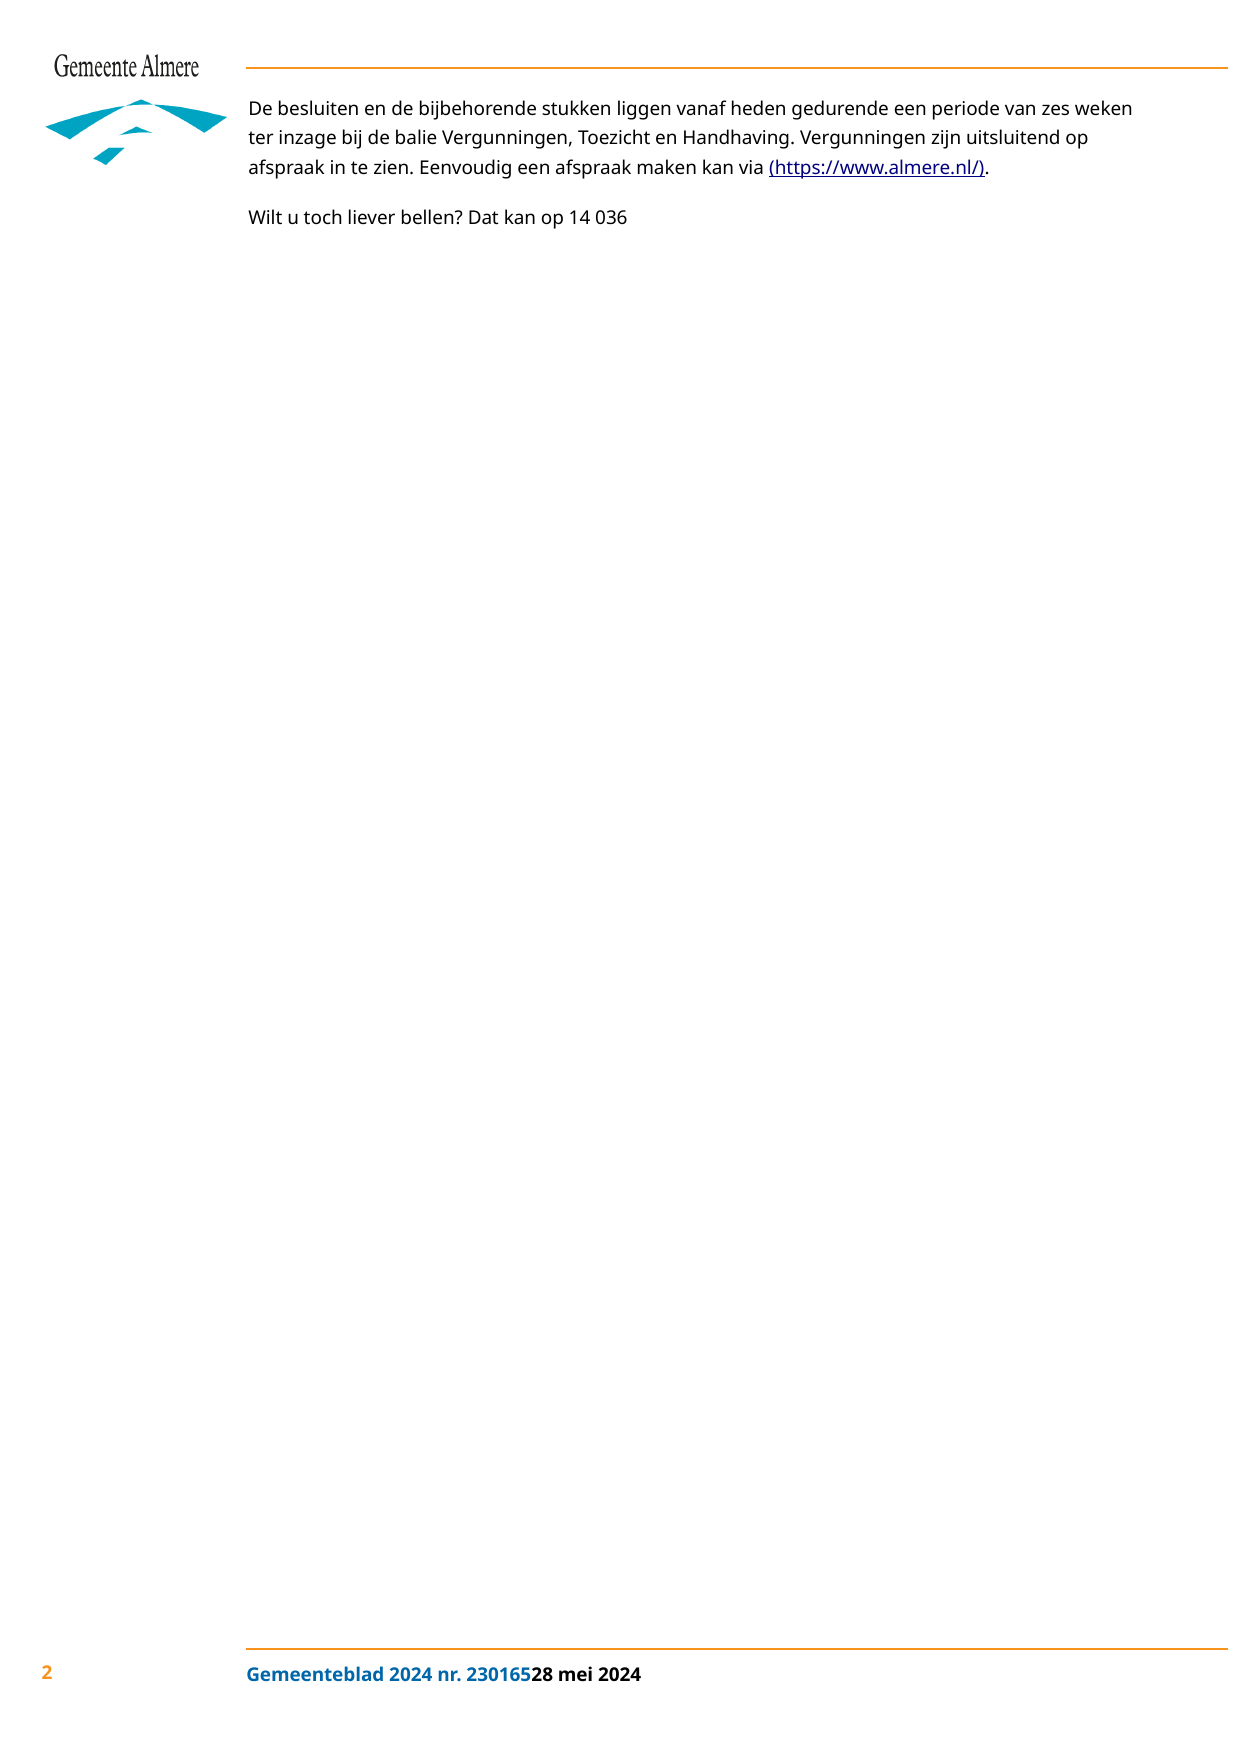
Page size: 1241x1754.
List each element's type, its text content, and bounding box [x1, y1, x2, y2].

picture [41, 47, 231, 172]
text De besluiten en de bijbehorende stukken liggen vanaf heden gedurende een periode van zes weken ter inzage bij de balie Vergunningen, Toezicht en Handhaving. Vergunningen zijn uitsluitend op afspraak in te zien. Eenvoudig een afspraak maken kan via (https://www.almere.nl/). [248, 95, 1152, 180]
text Wilt u toch liever bellen? Dat kan op 14 036 [248, 204, 1152, 230]
